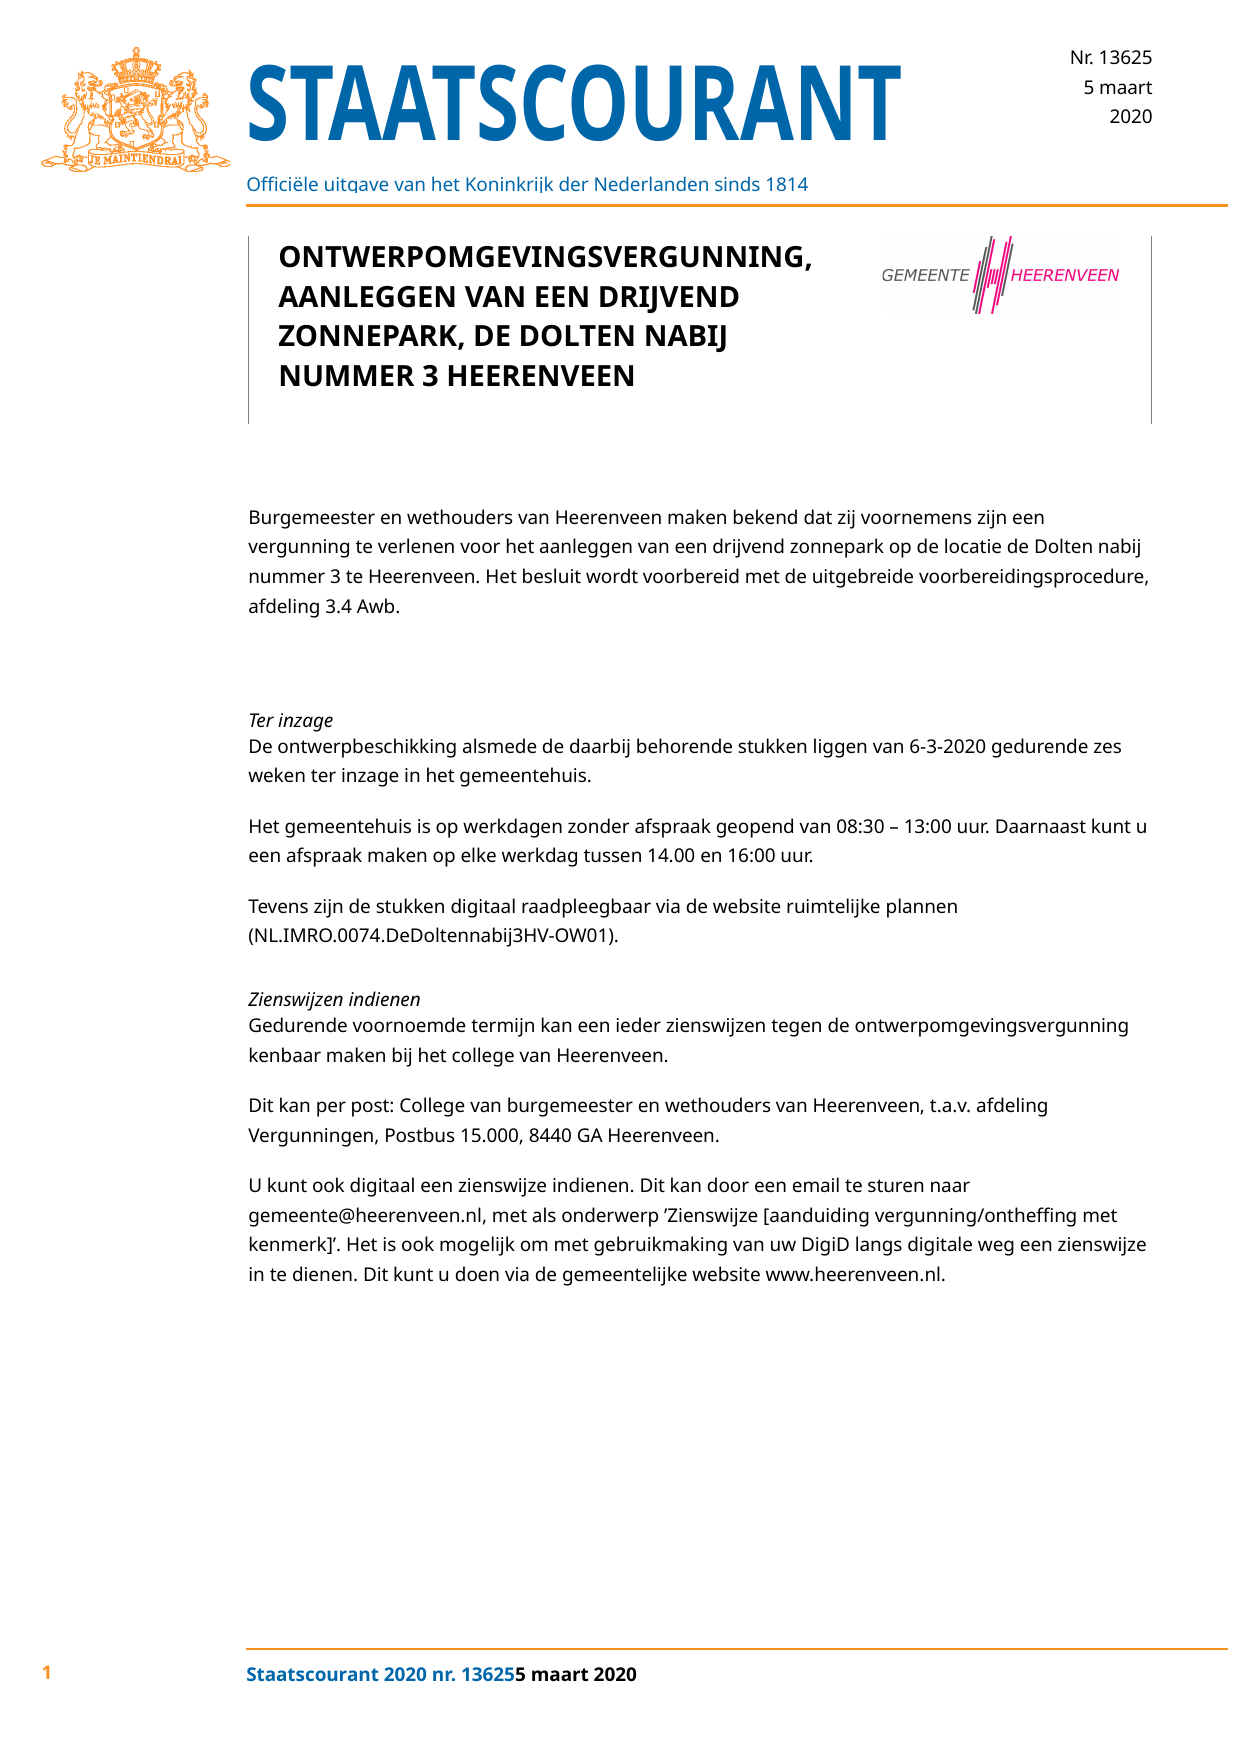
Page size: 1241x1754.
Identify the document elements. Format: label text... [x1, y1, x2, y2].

text Tevens zijn de stukken digitaal raadpleegbaar via de website ruimtelijke plannen (NL.IMRO.0074.DeDoltennabij3HV-OW01). [248, 893, 1152, 948]
text Burgemeester en wethouders van Heerenveen maken bekend dat zij voornemens zijn een vergunning te verlenen voor het aanleggen van een drijvend zonnepark op de locatie de Dolten nabij nummer 3 te Heerenveen. Het besluit wordt voorbereid met de uitgebreide voorbereidingsprocedure, afdeling 3.4 Awb. [248, 504, 1152, 618]
picture [882, 236, 1119, 314]
text Ter inzage [248, 707, 1152, 733]
text Dit kan per post: College van burgemeester en wethouders van Heerenveen, t.a.v. afdeling Vergunningen, Postbus 15.000, 8440 GA Heerenveen. [248, 1092, 1152, 1147]
text De ontwerpbeschikking alsmede de daarbij behorende stukken liggen van 6-3-2020 gedurende zes weken ter inzage in het gemeentehuis. [248, 733, 1152, 788]
table_header ONTWERPOMGEVINGSVERGUNNING, AANLEGGEN VAN EEN DRIJVEND ZONNEPARK, DE DOLTEN NABIJ NUMMER 3 HEERENVEEN [249, 236, 850, 424]
text Zienswijzen indienen [248, 986, 1152, 1012]
text U kunt ook digitaal een zienswijze indienen. Dit kan door een email te sturen naar gemeente@heerenveen.nl, met als onderwerp ’Zienswijze [aanduiding vergunning/ontheffing met kenmerk]’. Het is ook mogelijk om met gebruikmaking van uw DigiD langs digitale weg een zienswijze in te dienen. Dit kunt u doen via de gemeentelijke website www.heerenveen.nl. [248, 1172, 1152, 1287]
text Gedurende voornoemde termijn kan een ieder zienswijzen tegen de ontwerpomgevingsvergunning kenbaar maken bij het college van Heerenveen. [248, 1012, 1152, 1067]
text Het gemeentehuis is op werkdagen zonder afspraak geopend van 08:30 – 13:00 uur. Daarnaast kunt u een afspraak maken op elke werkdag tussen 14.00 en 16:00 uur. [248, 813, 1152, 868]
table_header [850, 236, 1151, 424]
picture [41, 47, 231, 172]
